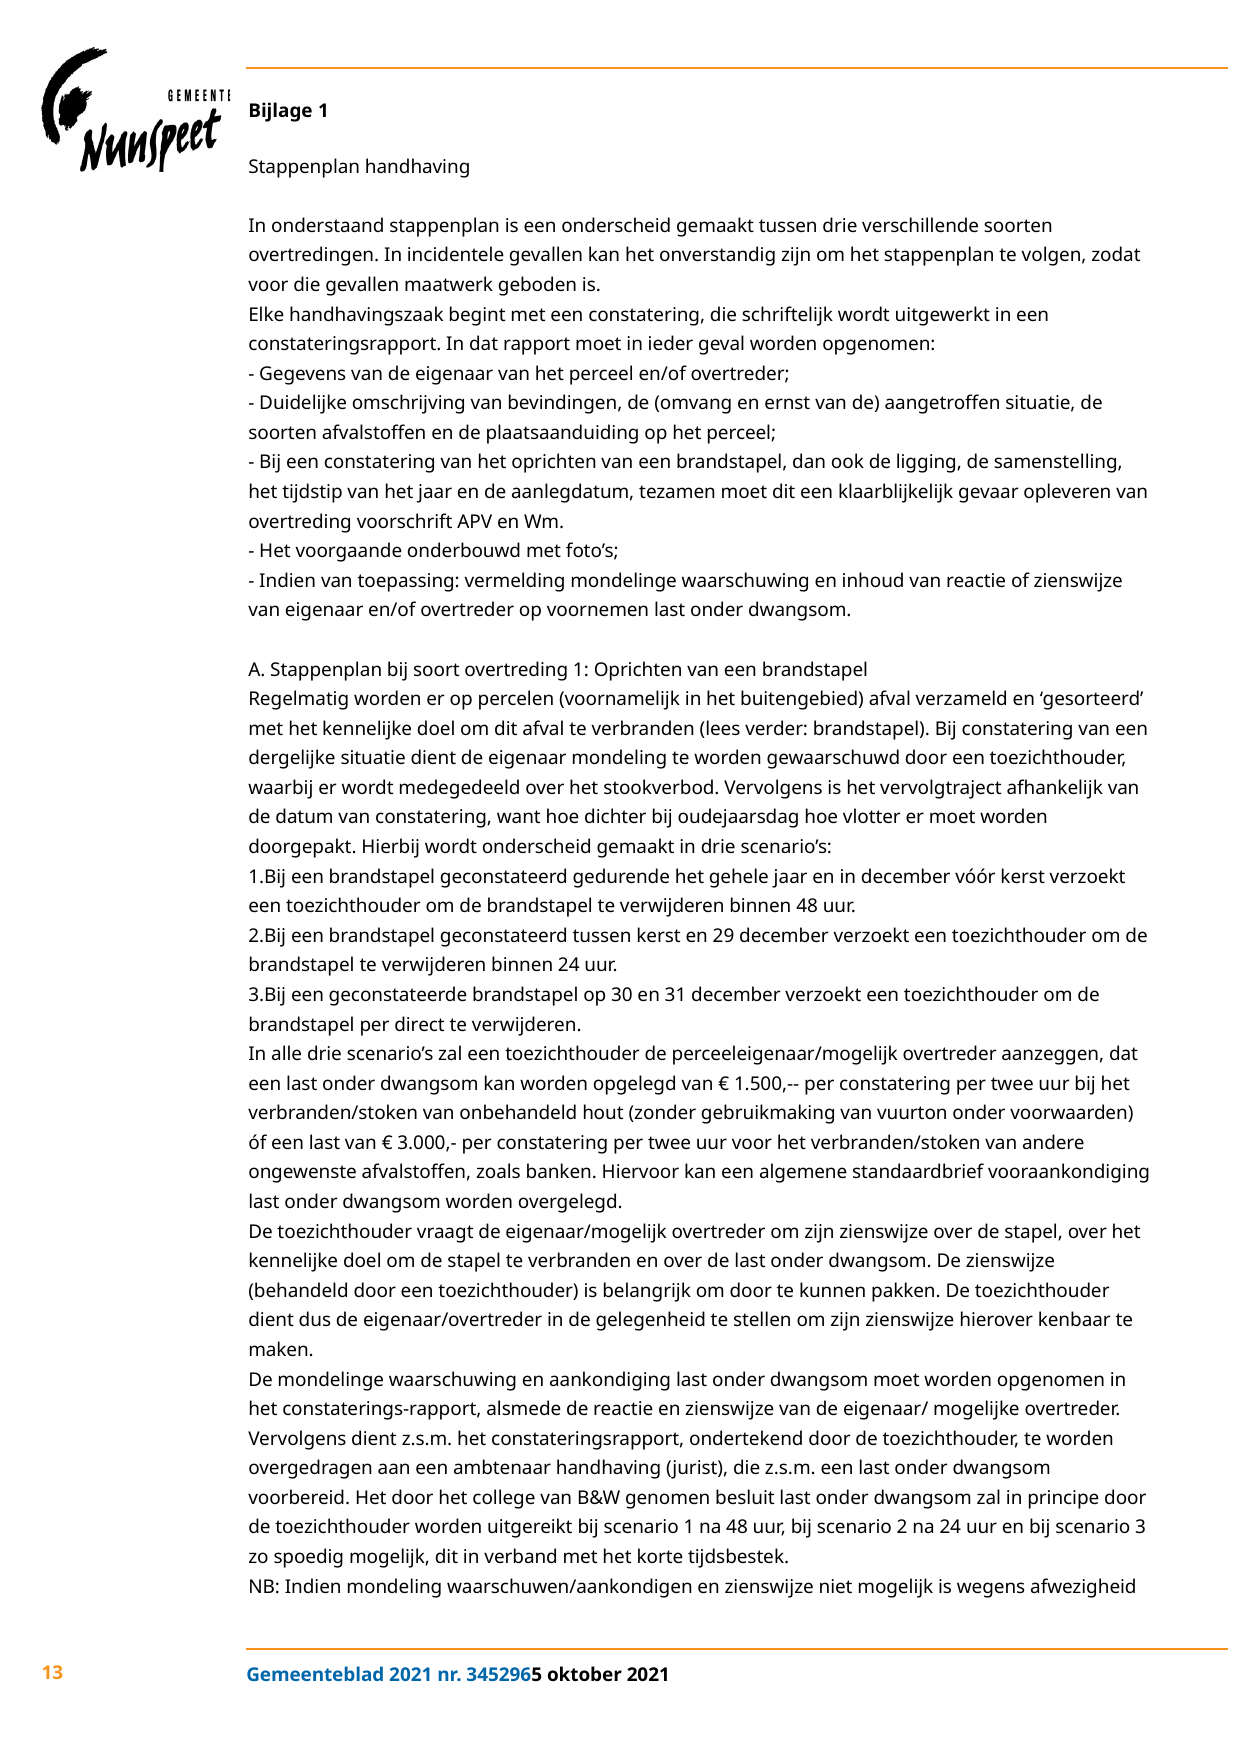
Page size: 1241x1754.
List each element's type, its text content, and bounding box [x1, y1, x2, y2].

text 1.Bij een brandstapel geconstateerd gedurende het gehele jaar en in december vóór kerst verzoekt een toezichthouder om de brandstapel te verwijderen binnen 48 uur. [248, 863, 1152, 918]
text NB: Indien mondeling waarschuwen/aankondigen en zienswijze niet mogelijk is wegens afwezigheid [248, 1573, 1152, 1599]
text - Bij een constatering van het oprichten van een brandstapel, dan ook de ligging, de samenstelling, het tijdstip van het jaar en de aanlegdatum, tezamen moet dit een klaarblijkelijk gevaar opleveren van overtreding voorschrift APV en Wm. [248, 449, 1152, 534]
text A. Stappenplan bij soort overtreding 1: Oprichten van een brandstapel [248, 656, 1152, 682]
text 3.Bij een geconstateerde brandstapel op 30 en 31 december verzoekt een toezichthouder om de brandstapel per direct te verwijderen. [248, 981, 1152, 1037]
text In onderstaand stappenplan is een onderscheid gemaakt tussen drie verschillende soorten overtredingen. In incidentele gevallen kan het onverstandig zijn om het stappenplan te volgen, zodat voor die gevallen maatwerk geboden is. [248, 212, 1152, 297]
text Elke handhavingszaak begint met een constatering, die schriftelijk wordt uitgewerkt in een constateringsrapport. In dat rapport moet in ieder geval worden opgenomen: [248, 301, 1152, 356]
text In alle drie scenario’s zal een toezichthouder de perceeleigenaar/mogelijk overtreder aanzeggen, dat een last onder dwangsom kan worden opgelegd van € 1.500,-- per constatering per twee uur bij het verbranden/stoken van onbehandeld hout (zonder gebruikmaking van vuurton onder voorwaarden) óf een last van € 3.000,- per constatering per twee uur voor het verbranden/stoken van andere ongewenste afvalstoffen, zoals banken. Hiervoor kan een algemene standaardbrief vooraankondiging last onder dwangsom worden overgelegd. [248, 1040, 1152, 1214]
text - Gegevens van de eigenaar van het perceel en/of overtreder; [248, 360, 1152, 386]
text De mondelinge waarschuwing en aankondiging last onder dwangsom moet worden opgenomen in het constaterings-rapport, alsmede de reactie en zienswijze van de eigenaar/ mogelijke overtreder. [248, 1366, 1152, 1421]
text 2.Bij een brandstapel geconstateerd tussen kerst en 29 december verzoekt een toezichthouder om de brandstapel te verwijderen binnen 24 uur. [248, 922, 1152, 977]
text Stappenplan handhaving [248, 153, 1152, 179]
text Regelmatig worden er op percelen (voornamelijk in het buitengebied) afval verzameld en ‘gesorteerd’ met het kennelijke doel om dit afval te verbranden (lees verder: brandstapel). Bij constatering van een dergelijke situatie dient de eigenaar mondeling te worden gewaarschuwd door een toezichthouder, waarbij er wordt medegedeeld over het stookverbod. Vervolgens is het vervolgtraject afhankelijk van de datum van constatering, want hoe dichter bij oudejaarsdag hoe vlotter er moet worden doorgepakt. Hierbij wordt onderscheid gemaakt in drie scenario’s: [248, 685, 1152, 859]
text Bijlage 1 [248, 95, 1152, 123]
text - Indien van toepassing: vermelding mondelinge waarschuwing en inhoud van reactie of zienswijze van eigenaar en/of overtreder op voornemen last onder dwangsom. [248, 567, 1152, 622]
text De toezichthouder vraagt de eigenaar/mogelijk overtreder om zijn zienswijze over de stapel, over het kennelijke doel om de stapel te verbranden en over de last onder dwangsom. De zienswijze (behandeld door een toezichthouder) is belangrijk om door te kunnen pakken. De toezichthouder dient dus de eigenaar/overtreder in de gelegenheid te stellen om zijn zienswijze hierover kenbaar te maken. [248, 1218, 1152, 1362]
text - Het voorgaande onderbouwd met foto’s; [248, 537, 1152, 563]
text Vervolgens dient z.s.m. het constateringsrapport, ondertekend door de toezichthouder, te worden overgedragen aan een ambtenaar handhaving (jurist), die z.s.m. een last onder dwangsom voorbereid. Het door het college van B&W genomen besluit last onder dwangsom zal in principe door de toezichthouder worden uitgereikt bij scenario 1 na 48 uur, bij scenario 2 na 24 uur en bij scenario 3 zo spoedig mogelijk, dit in verband met het korte tijdsbestek. [248, 1425, 1152, 1569]
text - Duidelijke omschrijving van bevindingen, de (omvang en ernst van de) aangetroffen situatie, de soorten afvalstoffen en de plaatsaanduiding op het perceel; [248, 389, 1152, 445]
picture [41, 47, 231, 172]
